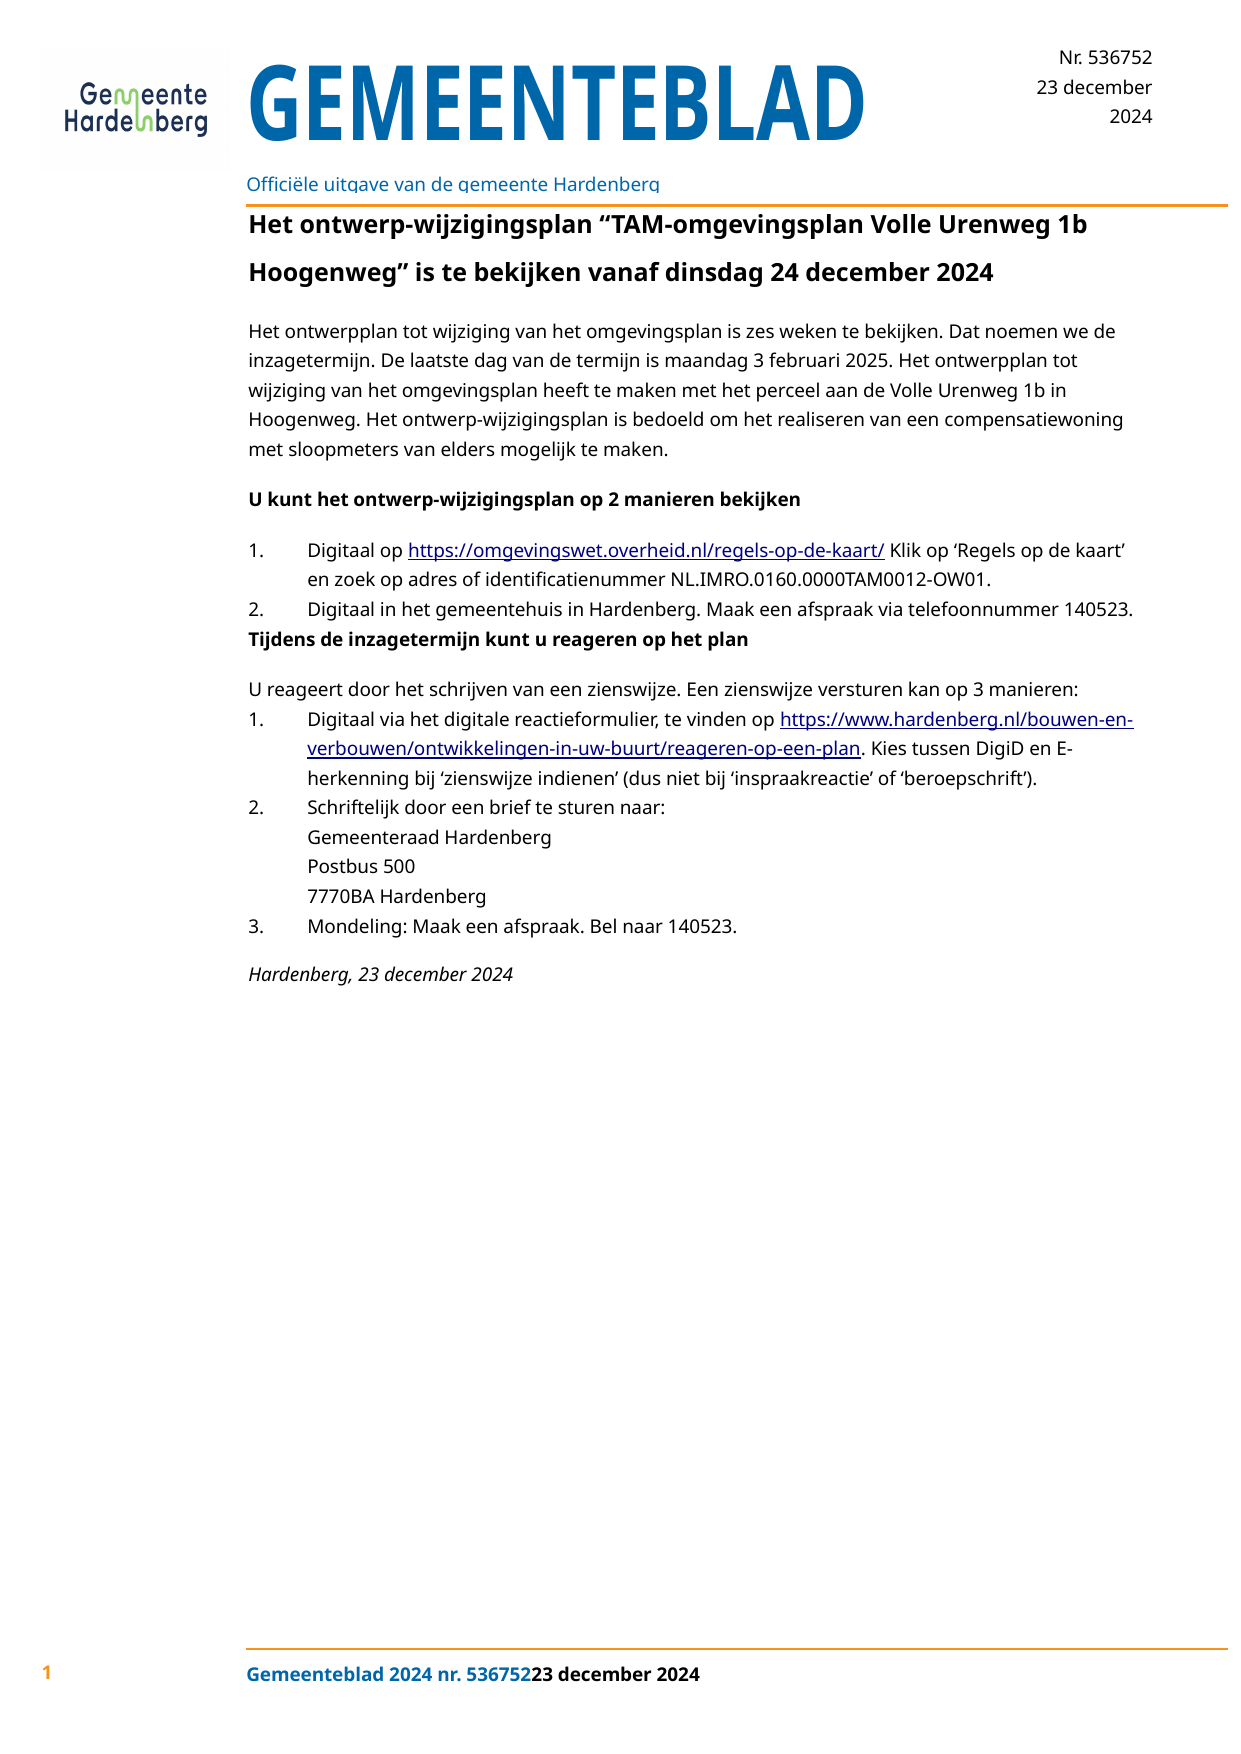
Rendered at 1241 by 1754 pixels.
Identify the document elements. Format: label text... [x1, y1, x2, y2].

text Tijdens de inzagetermijn kunt u reageren op het plan [248, 626, 1152, 652]
list 7770BA Hardenberg [248, 883, 1152, 909]
text Hardenberg, 23 december 2024 [248, 961, 1152, 986]
text Het ontwerp-wijzigingsplan “TAM-omgevingsplan Volle Urenweg 1b Hoogenweg” is te bekijken vanaf dinsdag 24 december 2024 [248, 207, 1152, 288]
text U reageert door het schrijven van een zienswijze. Een zienswijze versturen kan op 3 manieren: [248, 676, 1152, 702]
picture [41, 47, 231, 172]
text U kunt het ontwerp-wijzigingsplan op 2 manieren bekijken [248, 487, 1152, 512]
list Mondeling: Maak een afspraak. Bel naar 140523. [248, 913, 1152, 939]
list Digitaal op https://omgevingswet.overheid.nl/regels-op-de-kaart/ Klik op ‘Regels op de kaart’ en zoek op adres of identificatienummer NL.IMRO.0160.0000TAM0012-OW01. [248, 537, 1152, 592]
list Digitaal via het digitale reactieformulier, te vinden op https://www.hardenberg.nl/bouwen-en-verbouwen/ontwikkelingen-in-uw-buurt/reageren-op-een-plan. Kies tussen DigiD en E-herkenning bij ‘zienswijze indienen’ (dus niet bij ‘inspraakreactie’ of ‘beroepschrift’). [248, 706, 1152, 791]
text Het ontwerpplan tot wijziging van het omgevingsplan is zes weken te bekijken. Dat noemen we de inzagetermijn. De laatste dag van de termijn is maandag 3 februari 2025. Het ontwerpplan tot wijziging van het omgevingsplan heeft te maken met het perceel aan de Volle Urenweg 1b in Hoogenweg. Het ontwerp-wijzigingsplan is bedoeld om het realiseren van een compensatiewoning met sloopmeters van elders mogelijk te maken. [248, 318, 1152, 462]
list Schriftelijk door een brief te sturen naar: [248, 794, 1152, 820]
list Postbus 500 [248, 854, 1152, 879]
list Gemeenteraad Hardenberg [248, 824, 1152, 850]
list Digitaal in het gemeentehuis in Hardenberg. Maak een afspraak via telefoonnummer 140523. [248, 596, 1152, 622]
